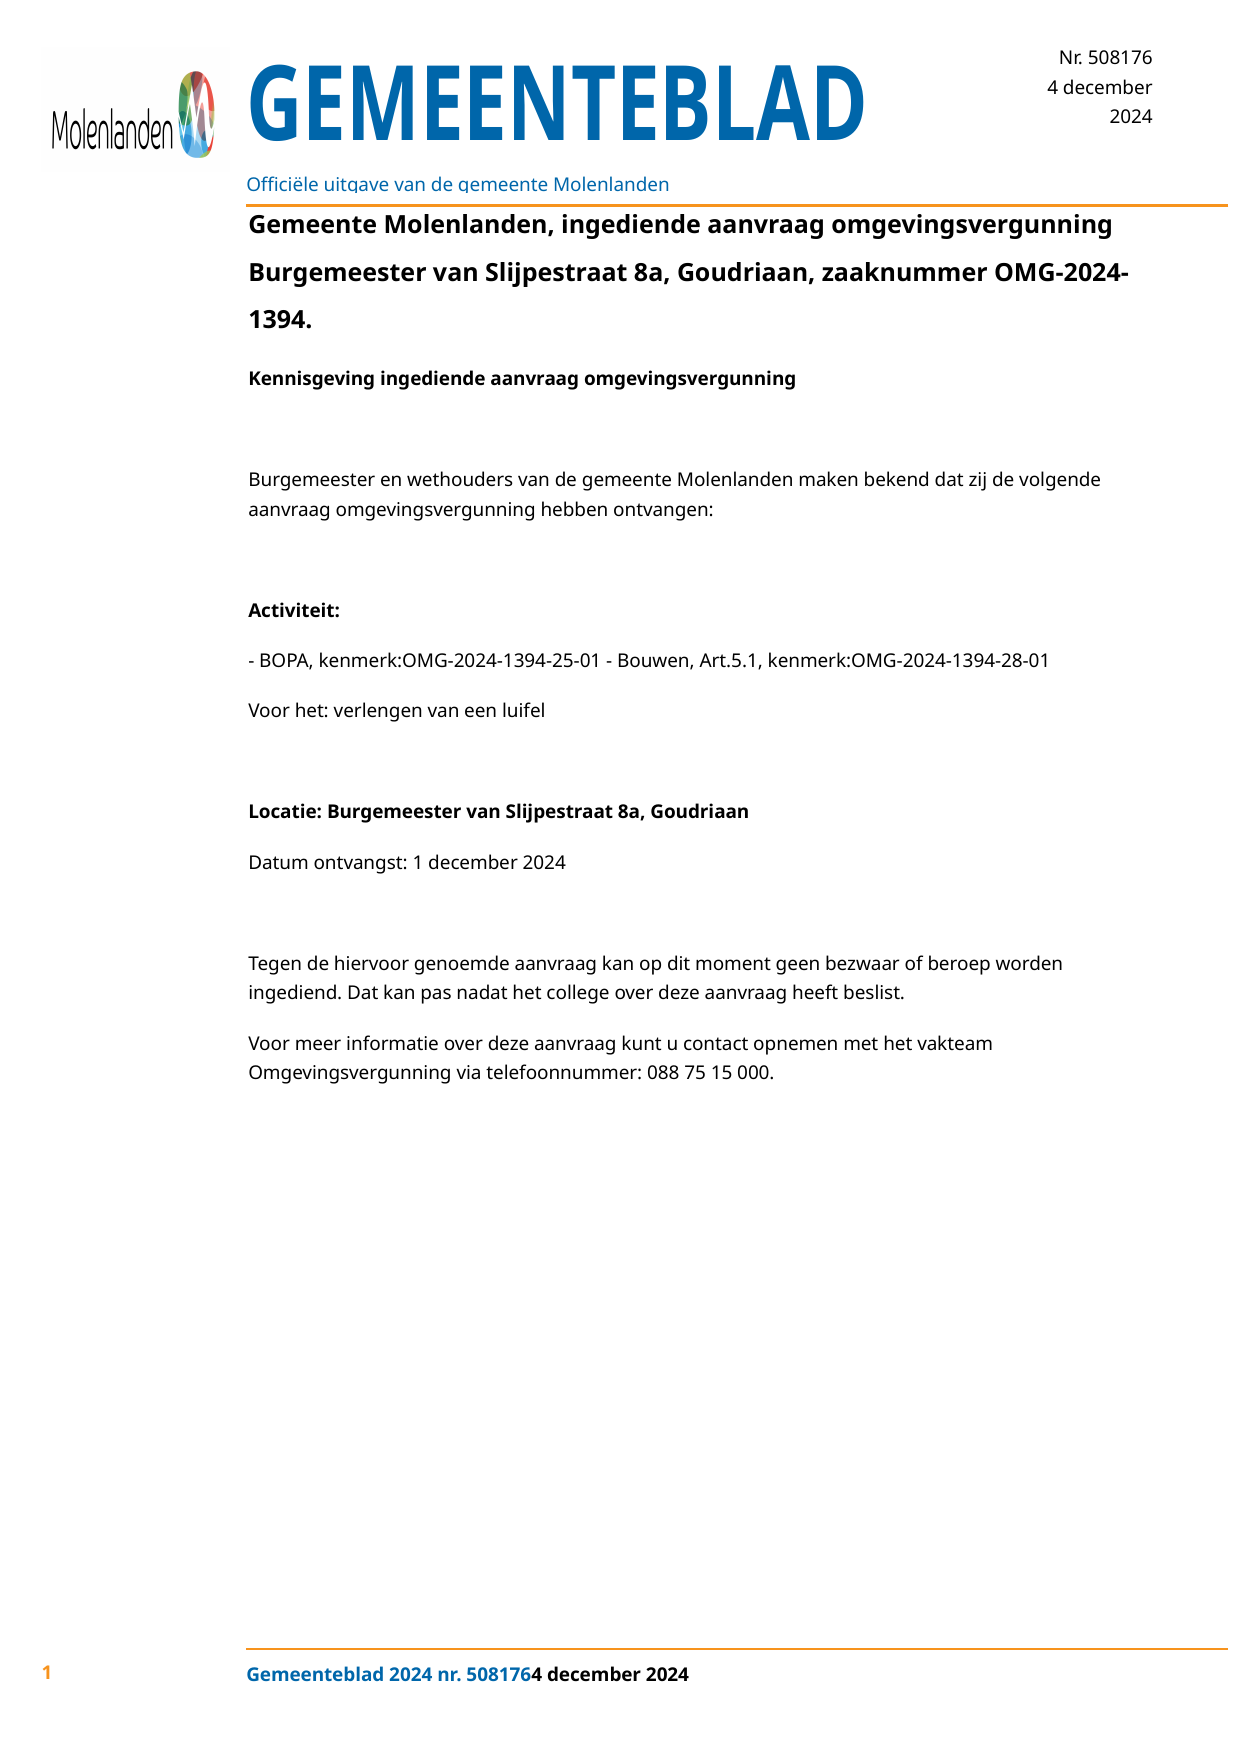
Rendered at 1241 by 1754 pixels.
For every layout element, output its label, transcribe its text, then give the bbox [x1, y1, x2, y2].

text Voor het: verlengen van een luifel [248, 698, 1152, 723]
text Voor meer informatie over deze aanvraag kunt u contact opnemen met het vakteam Omgevingsvergunning via telefoonnummer: 088 75 15 000. [248, 1030, 1152, 1085]
text Locatie: Burgemeester van Slijpestraat 8a, Goudriaan [248, 798, 1152, 824]
picture [41, 47, 231, 172]
text - BOPA, kenmerk:OMG-2024-1394-25-01 - Bouwen, Art.5.1, kenmerk:OMG-2024-1394-28-01 [248, 647, 1152, 673]
text Gemeente Molenlanden, ingediende aanvraag omgevingsvergunning Burgemeester van Slijpestraat 8a, Goudriaan, zaaknummer OMG-2024-1394. [248, 207, 1152, 336]
text Burgemeester en wethouders van de gemeente Molenlanden maken bekend dat zij de volgende aanvraag omgevingsvergunning hebben ontvangen: [248, 466, 1152, 522]
text Tegen de hiervoor genoemde aanvraag kan op dit moment geen bezwaar of beroep worden ingediend. Dat kan pas nadat het college over deze aanvraag heeft beslist. [248, 950, 1152, 1005]
text Kennisgeving ingediende aanvraag omgevingsvergunning [248, 366, 1152, 391]
text Datum ontvangst: 1 december 2024 [248, 849, 1152, 874]
text Activiteit: [248, 597, 1152, 622]
